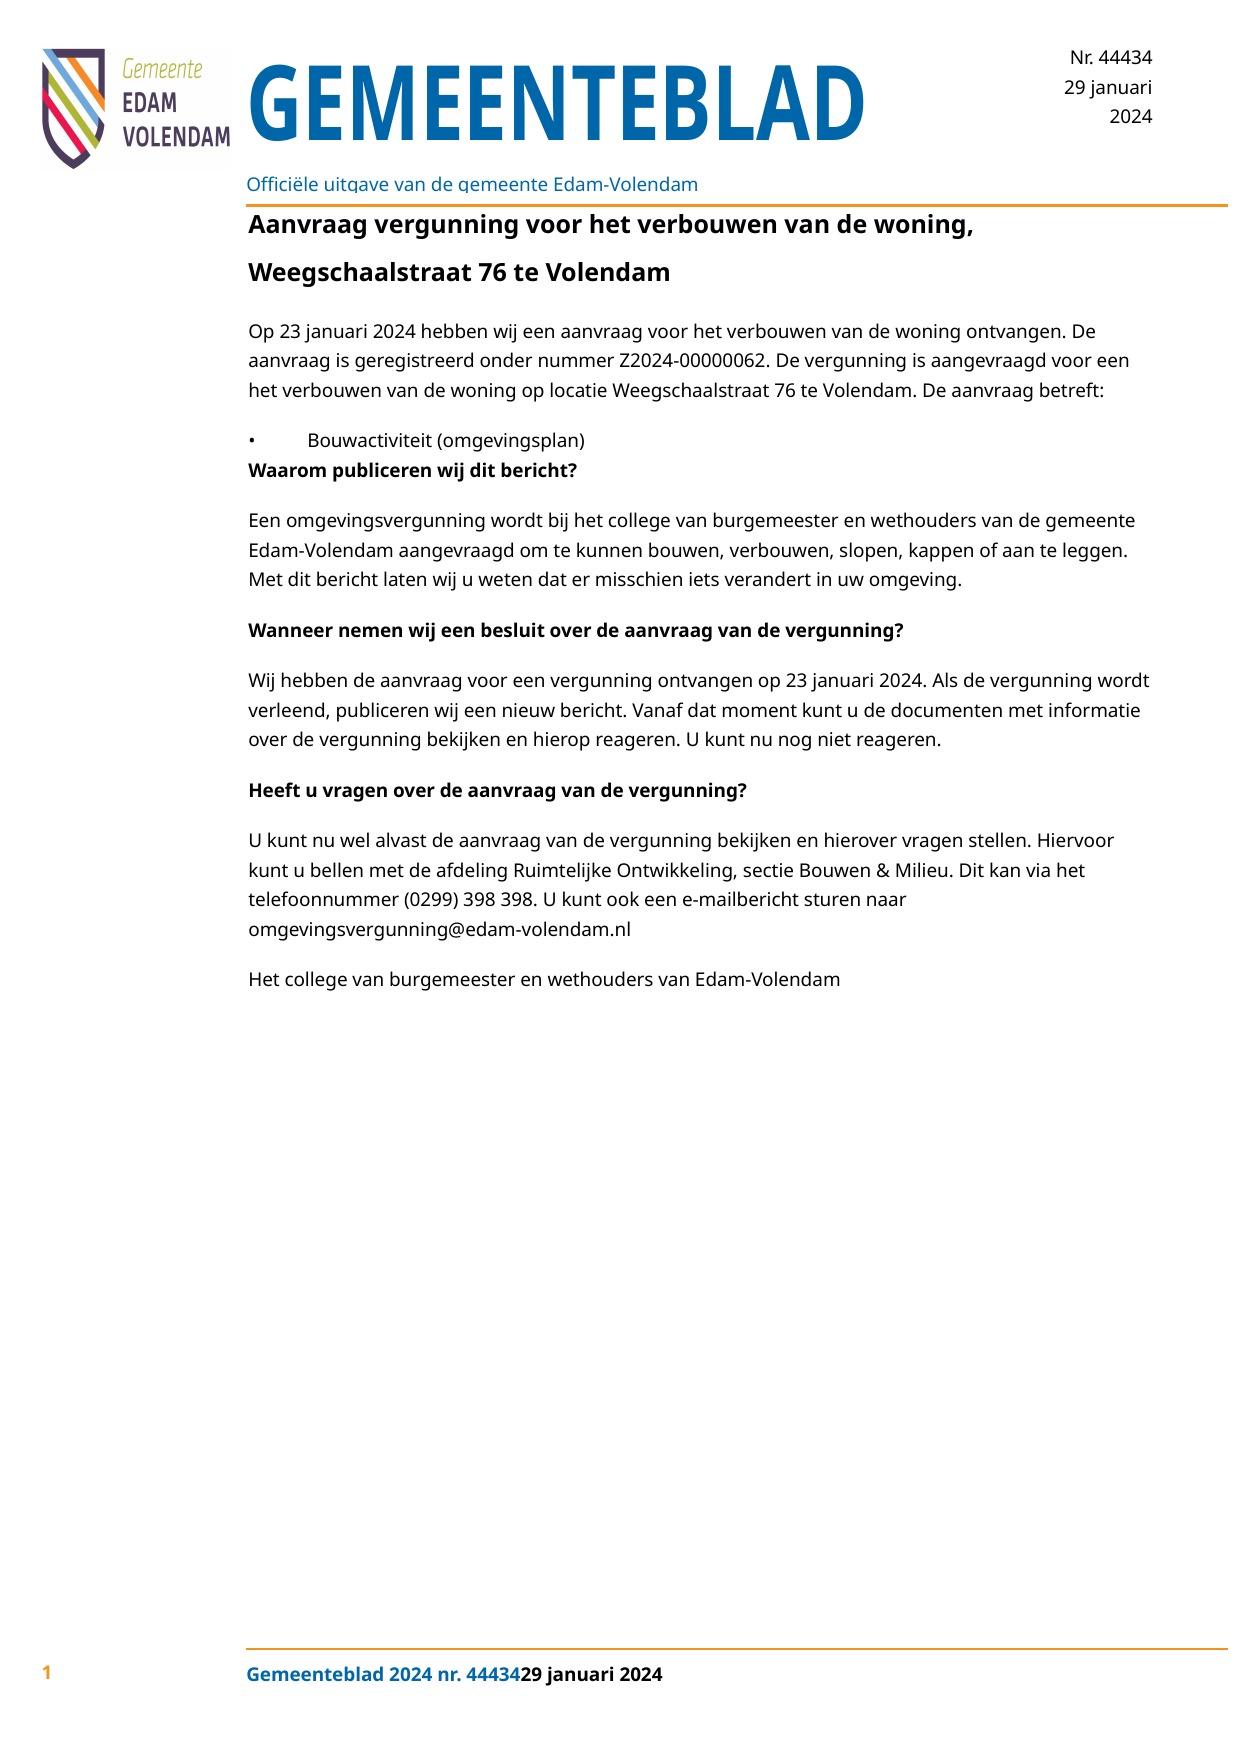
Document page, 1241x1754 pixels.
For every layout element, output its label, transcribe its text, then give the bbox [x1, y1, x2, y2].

text Heeft u vragen over de aanvraag van de vergunning? [248, 777, 1152, 803]
text Een omgevingsvergunning wordt bij het college van burgemeester en wethouders van de gemeente Edam-Volendam aangevraagd om te kunnen bouwen, verbouwen, slopen, kappen of aan te leggen. Met dit bericht laten wij u weten dat er misschien iets verandert in uw omgeving. [248, 507, 1152, 592]
text Het college van burgemeester en wethouders van Edam-Volendam [248, 967, 1152, 992]
text Wanneer nemen wij een besluit over de aanvraag van de vergunning? [248, 617, 1152, 643]
text U kunt nu wel alvast de aanvraag van de vergunning bekijken en hierover vragen stellen. Hiervoor kunt u bellen met de afdeling Ruimtelijke Ontwikkeling, sectie Bouwen & Milieu. Dit kan via het telefoonnummer (0299) 398 398. U kunt ook een e-mailbericht sturen naar omgevingsvergunning@edam-volendam.nl [248, 827, 1152, 942]
text Aanvraag vergunning voor het verbouwen van de woning, Weegschaalstraat 76 te Volendam [248, 207, 1152, 288]
picture [41, 47, 231, 172]
list Bouwactiviteit (omgevingsplan) [248, 427, 1152, 453]
text Wij hebben de aanvraag voor een vergunning ontvangen op 23 januari 2024. Als de vergunning wordt verleend, publiceren wij een nieuw bericht. Vanaf dat moment kunt u de documenten met informatie over de vergunning bekijken en hierop reageren. U kunt nu nog niet reageren. [248, 667, 1152, 752]
text Op 23 januari 2024 hebben wij een aanvraag voor het verbouwen van de woning ontvangen. De aanvraag is geregistreerd onder nummer Z2024-00000062. De vergunning is aangevraagd voor een het verbouwen van de woning op locatie Weegschaalstraat 76 te Volendam. De aanvraag betreft: [248, 318, 1152, 403]
text Waarom publiceren wij dit bericht? [248, 457, 1152, 483]
